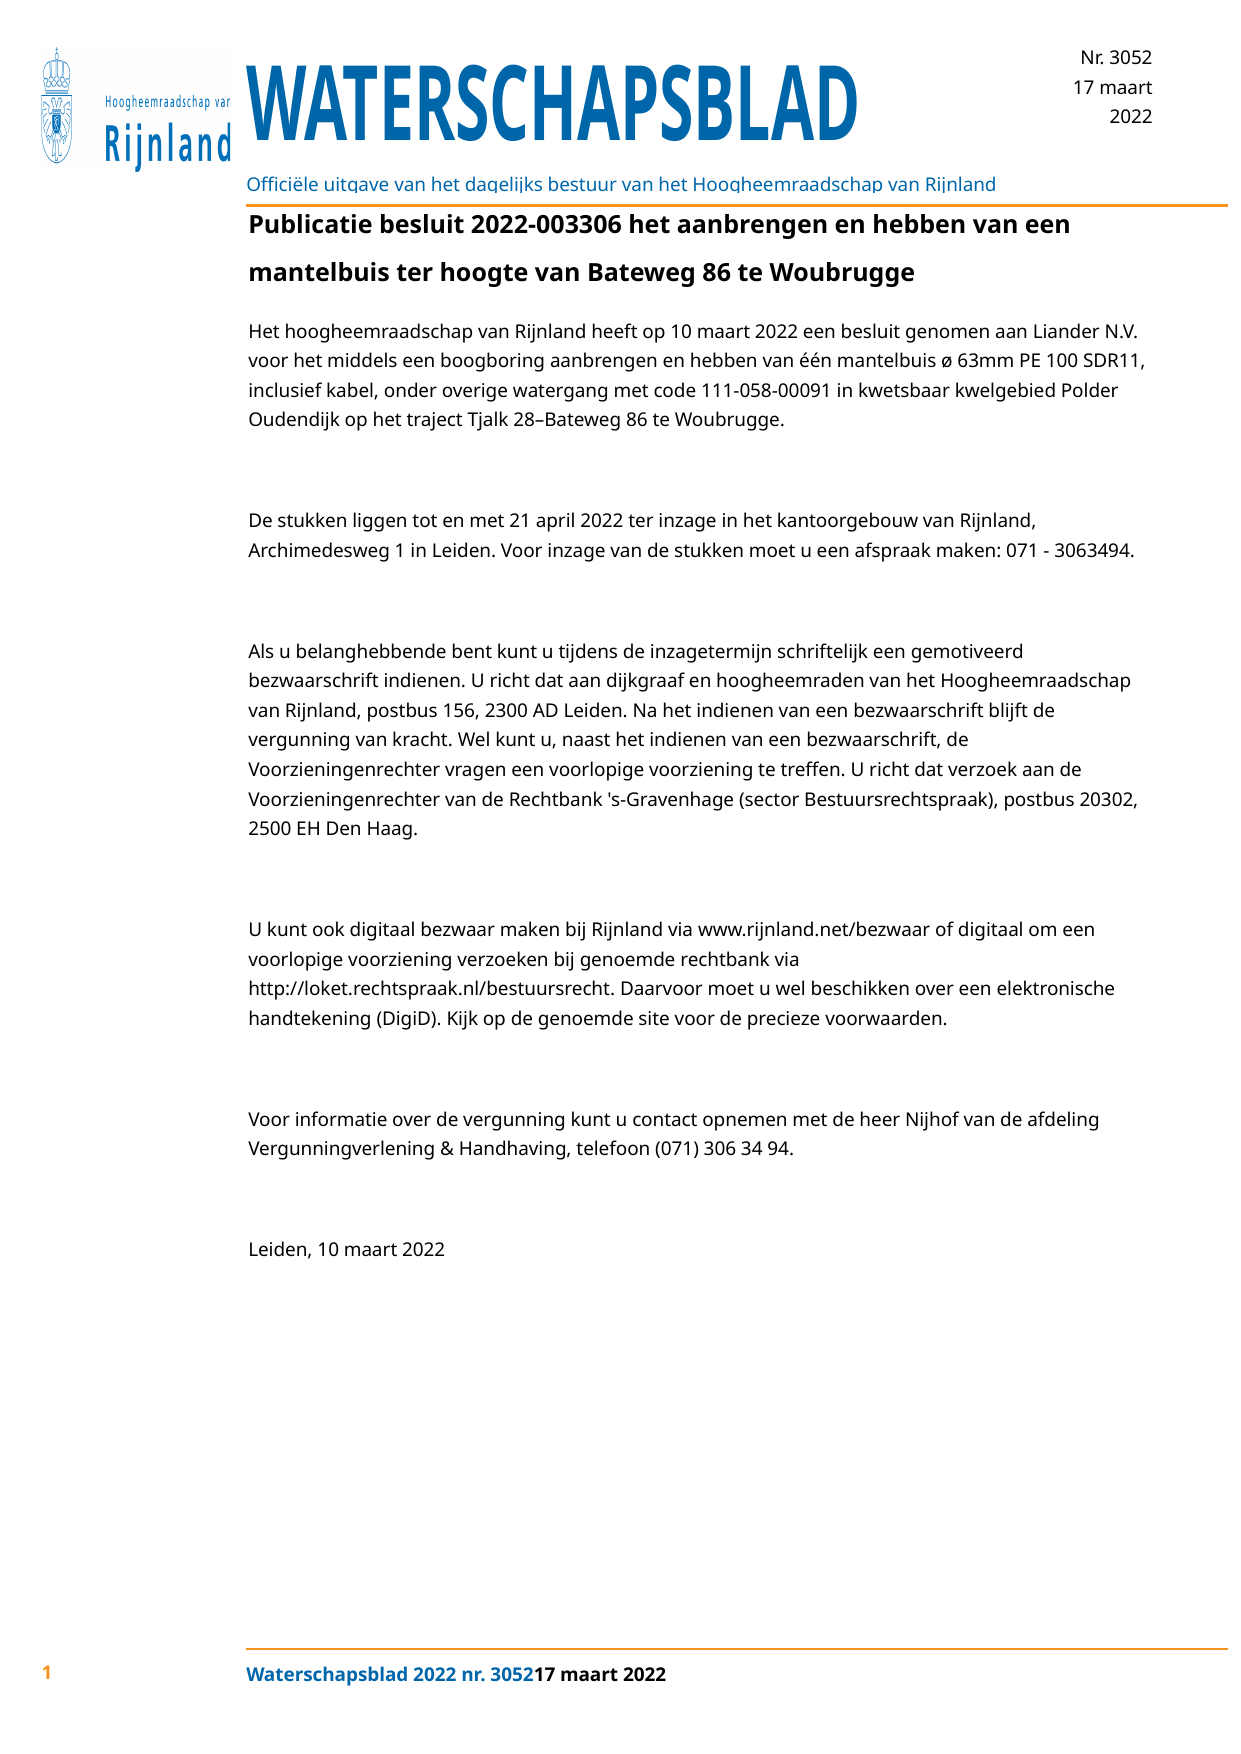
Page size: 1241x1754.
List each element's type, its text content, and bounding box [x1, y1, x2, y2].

text De stukken liggen tot en met 21 april 2022 ter inzage in het kantoorgebouw van Rijnland, Archimedesweg 1 in Leiden. Voor inzage van de stukken moet u een afspraak maken: 071 - 3063494. [248, 507, 1152, 563]
text Publicatie besluit 2022-003306 het aanbrengen en hebben van een mantelbuis ter hoogte van Bateweg 86 te Woubrugge [248, 207, 1152, 288]
text U kunt ook digitaal bezwaar maken bij Rijnland via www.rijnland.net/bezwaar of digitaal om een voorlopige voorziening verzoeken bij genoemde rechtbank via http://loket.rechtspraak.nl/bestuursrecht. Daarvoor moet u wel beschikken over een elektronische handtekening (DigiD). Kijk op de genoemde site voor de precieze voorwaarden. [248, 916, 1152, 1031]
picture [41, 47, 231, 172]
text Leiden, 10 maart 2022 [248, 1236, 1152, 1262]
text Als u belanghebbende bent kunt u tijdens de inzagetermijn schriftelijk een gemotiveerd bezwaarschrift indienen. U richt dat aan dijkgraaf en hoogheemraden van het Hoogheemraadschap van Rijnland, postbus 156, 2300 AD Leiden. Na het indienen van een bezwaarschrift blijft de vergunning van kracht. Wel kunt u, naast het indienen van een bezwaarschrift, de Voorzieningenrechter vragen een voorlopige voorziening te treffen. U richt dat verzoek aan de Voorzieningenrechter van de Rechtbank 's-Gravenhage (sector Bestuursrechtspraak), postbus 20302, 2500 EH Den Haag. [248, 638, 1152, 841]
text Het hoogheemraadschap van Rijnland heeft op 10 maart 2022 een besluit genomen aan Liander N.V. voor het middels een boogboring aanbrengen en hebben van één mantelbuis ø 63mm PE 100 SDR11, inclusief kabel, onder overige watergang met code 111-058-00091 in kwetsbaar kwelgebied Polder Oudendijk op het traject Tjalk 28–Bateweg 86 te Woubrugge. [248, 318, 1152, 432]
text Voor informatie over de vergunning kunt u contact opnemen met de heer Nijhof van de afdeling Vergunningverlening & Handhaving, telefoon (071) 306 34 94. [248, 1106, 1152, 1161]
